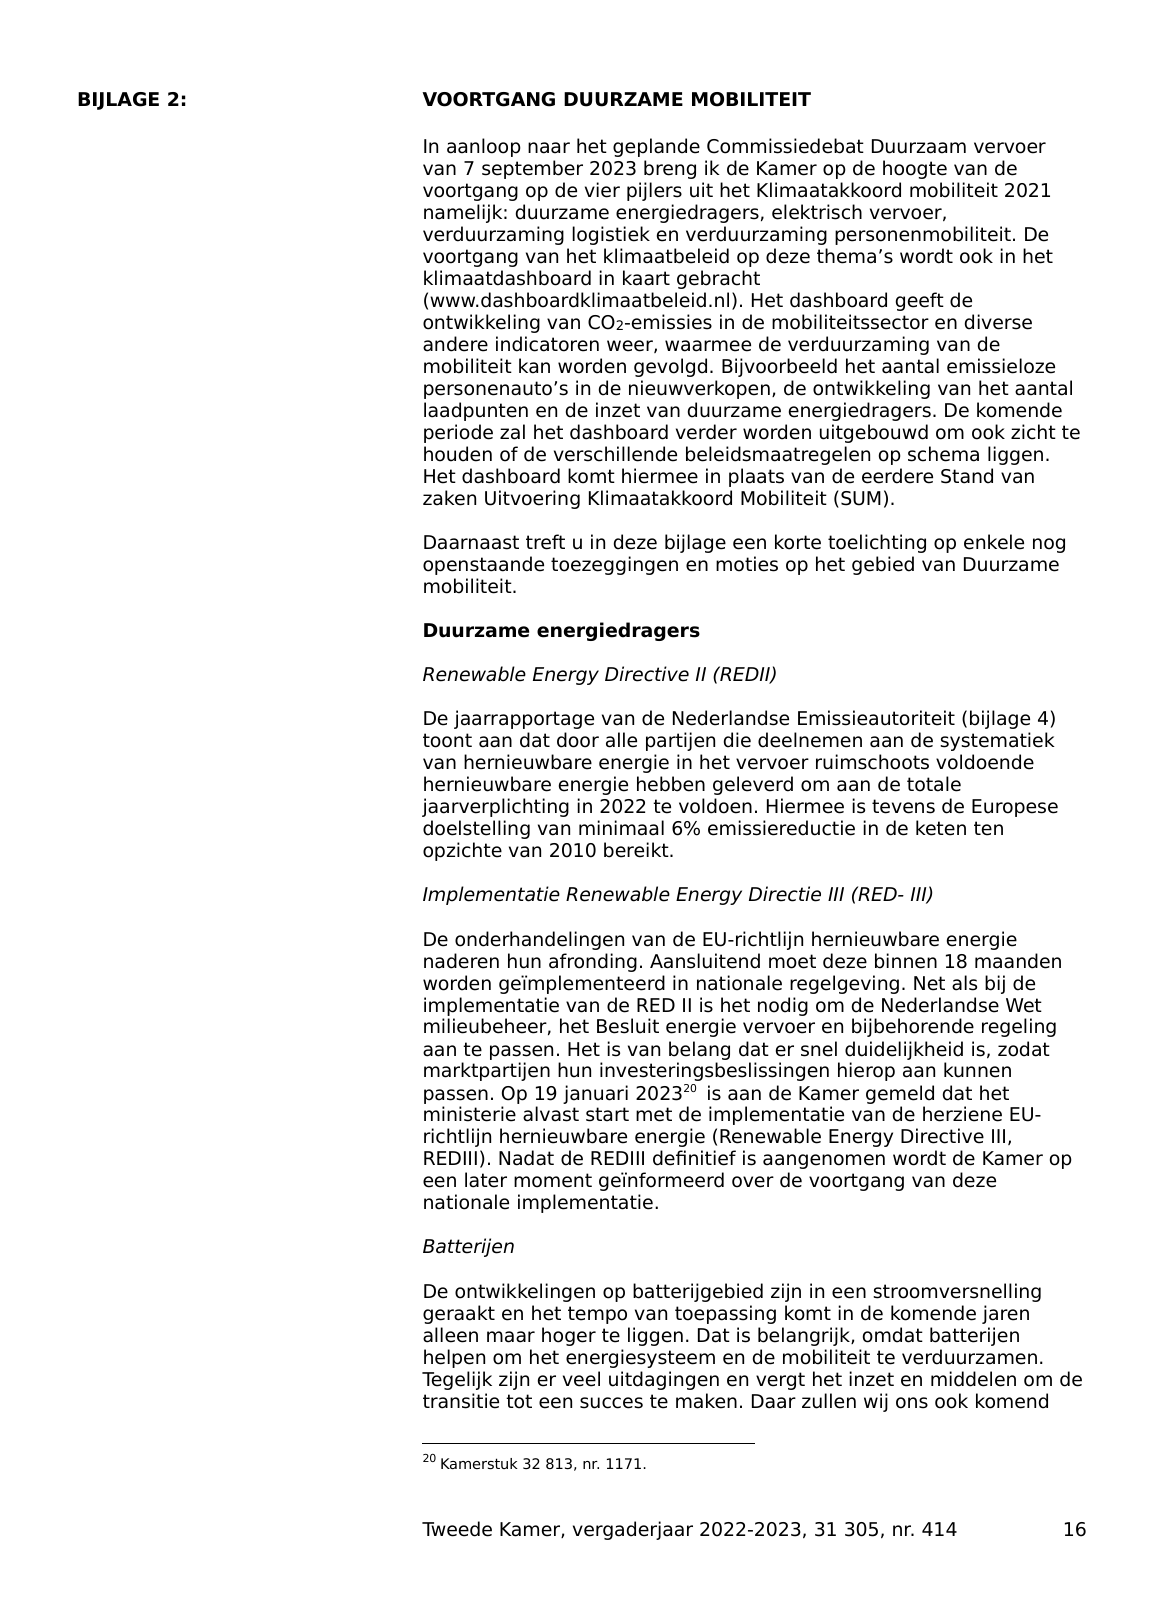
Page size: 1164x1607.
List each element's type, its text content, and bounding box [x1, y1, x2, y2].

subtitle Implementatie Renewable Energy Directie III (RED- III) [422, 884, 1087, 906]
subtitle Batterijen [422, 1236, 1087, 1258]
text De jaarrapportage van de Nederlandse Emissieautoriteit (bijlage 4) toont aan dat door alle partijen die deelnemen aan de systematiek van hernieuwbare energie in het vervoer ruimschoots voldoende hernieuwbare energie hebben geleverd om aan de totale jaarverplichting in 2022 te voldoen. Hiermee is tevens de Europese doelstelling van minimaal 6% emissiereductie in de keten ten opzichte van 2010 bereikt. [422, 708, 1087, 862]
text De ontwikkelingen op batterijgebied zijn in een stroomversnelling geraakt en het tempo van toepassing komt in de komende jaren alleen maar hoger te liggen. Dat is belangrijk, omdat batterijen helpen om het energiesysteem en de mobiliteit te verduurzamen. Tegelijk zijn er veel uitdagingen en vergt het inzet en middelen om de transitie tot een succes te maken. Daar zullen wij ons ook komend [422, 1281, 1087, 1412]
text De onderhandelingen van de EU-richtlijn hernieuwbare energie naderen hun afronding. Aansluitend moet deze binnen 18 maanden worden geïmplementeerd in nationale regelgeving. Net als bij de implementatie van de RED II is het nodig om de Nederlandse Wet milieubeheer, het Besluit energie vervoer en bijbehorende regeling aan te passen. Het is van belang dat er snel duidelijkheid is, zodat marktpartijen hun investeringsbeslissingen hierop aan kunnen passen. Op 19 januari 2023 is aan de Kamer gemeld dat het ministerie alvast start met de implementatie van de herziene EU-richtlijn hernieuwbare energie (Renewable Energy Directive III, REDIII). Nadat de REDIII definitief is aangenomen wordt de Kamer op een later moment geïnformeerd over de voortgang van deze nationale implementatie. [422, 928, 1087, 1214]
text In aanloop naar het geplande Commissiedebat Duurzaam vervoer van 7 september 2023 breng ik de Kamer op de hoogte van de voortgang op de vier pijlers uit het Klimaatakkoord mobiliteit 2021 namelijk: duurzame energiedragers, elektrisch vervoer, verduurzaming logistiek en verduurzaming personenmobiliteit. De voortgang van het klimaatbeleid op deze thema’s wordt ook in het klimaatdashboard in kaart gebracht (www.dashboardklimaatbeleid.nl). Het dashboard geeft de ontwikkeling van CO2-emissies in de mobiliteitssector en diverse andere indicatoren weer, waarmee de verduurzaming van de mobiliteit kan worden gevolgd. Bijvoorbeeld het aantal emissieloze personenauto’s in de nieuwverkopen, de ontwikkeling van het aantal laadpunten en de inzet van duurzame energiedragers. De komende periode zal het dashboard verder worden uitgebouwd om ook zicht te houden of de verschillende beleidsmaatregelen op schema liggen. Het dashboard komt hiermee in plaats van de eerdere Stand van zaken Uitvoering Klimaatakkoord Mobiliteit (SUM). [422, 136, 1087, 510]
text Kamerstuk 32 813, nr. 1171. [422, 1452, 1087, 1474]
text Daarnaast treft u in deze bijlage een korte toelichting op enkele nog openstaande toezeggingen en moties op het gebied van Duurzame mobiliteit. [422, 532, 1087, 598]
subtitle Renewable Energy Directive II (REDII) [422, 664, 1087, 686]
subtitle Duurzame energiedragers [422, 620, 1087, 642]
subtitle BIJLAGE 2: VOORTGANG DUURZAME MOBILITEIT [77, 89, 1087, 111]
